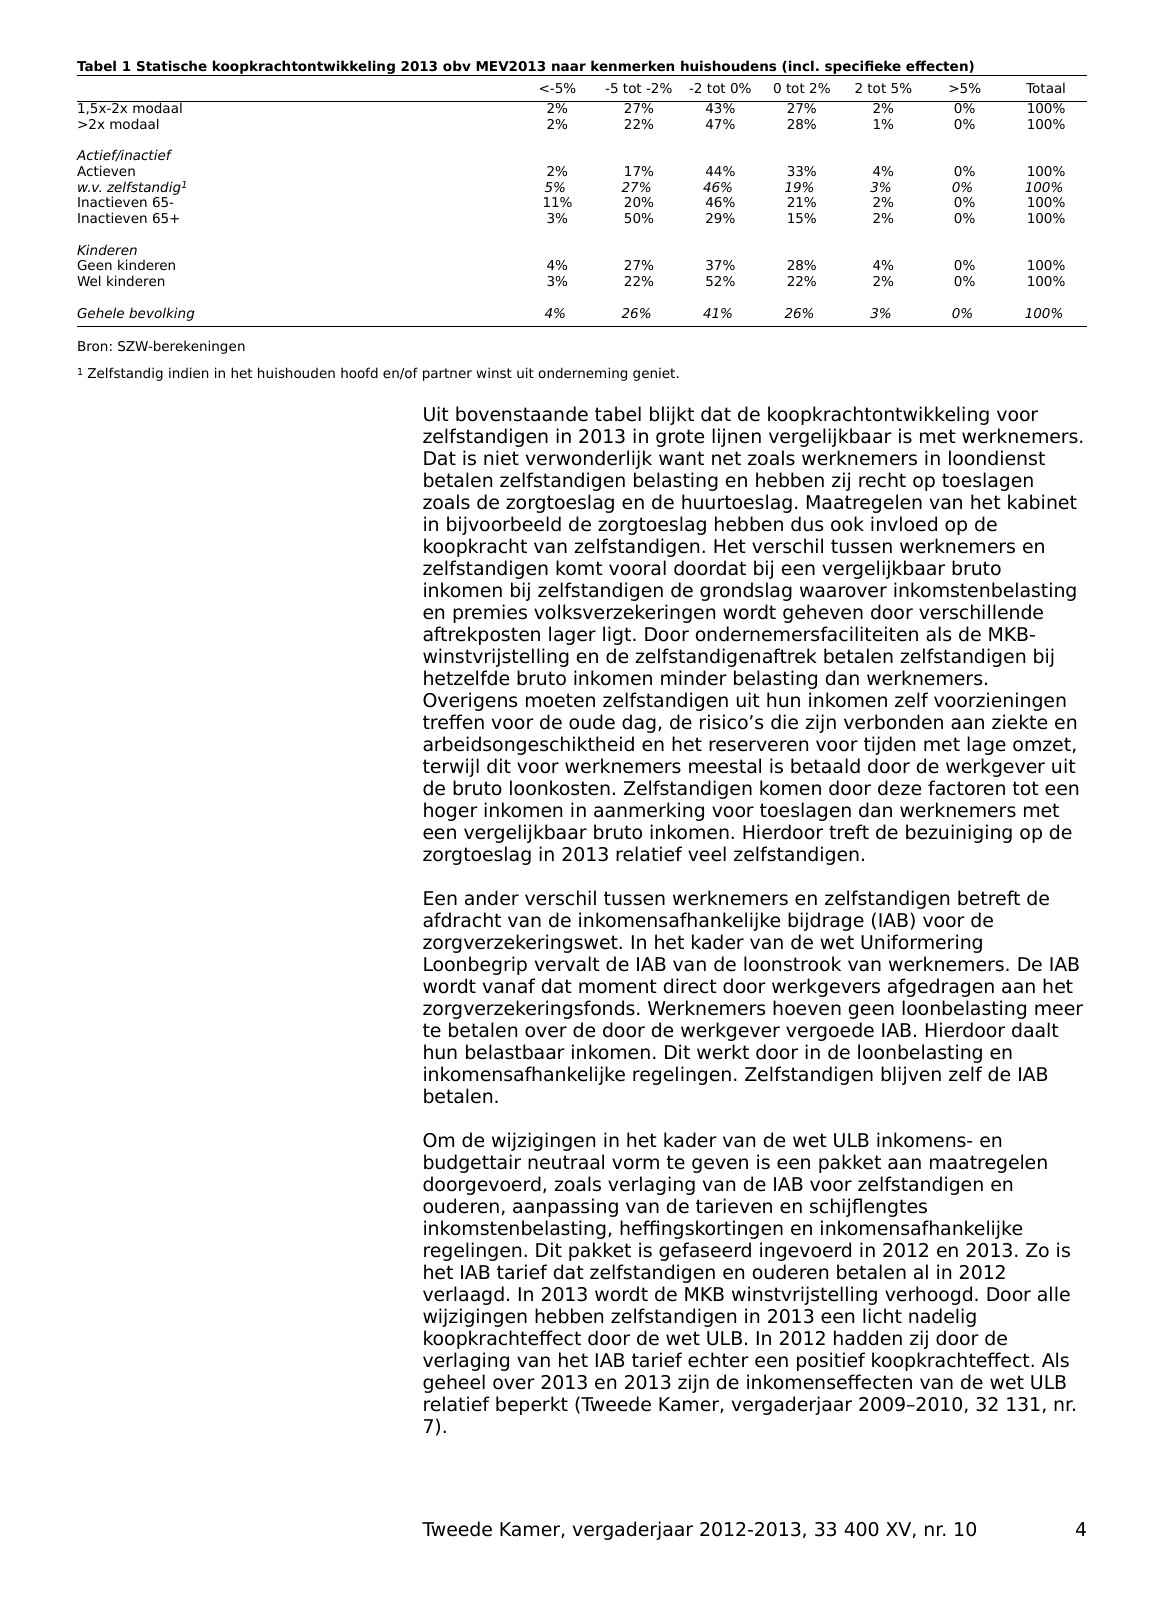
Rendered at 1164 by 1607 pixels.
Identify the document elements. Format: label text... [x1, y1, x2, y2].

table_cell 43% [679, 102, 761, 117]
table_cell [842, 243, 924, 258]
table_cell Bron: SZW-berekeningen 1 Zelfstandig indien in het huishouden hoofd en/of partner winst uit onderneming geniet. [77, 327, 1087, 382]
table_cell 33% [761, 164, 842, 179]
table_cell [679, 227, 761, 242]
table_cell 46% [679, 195, 761, 211]
table_cell >2x modaal [77, 117, 516, 132]
table_cell [516, 227, 598, 242]
text Uit bovenstaande tabel blijkt dat de koopkrachtontwikkeling voor zelfstandigen in 2013 in grote lijnen vergelijkbaar is met werknemers. Dat is niet verwonderlijk want net zoals werknemers in loondienst betalen zelfstandigen belasting en hebben zij recht op toeslagen zoals de zorgtoeslag en de huurtoeslag. Maatregelen van het kabinet in bijvoorbeeld de zorgtoeslag hebben dus ook invloed op de koopkracht van zelfstandigen. Het verschil tussen werknemers en zelfstandigen komt vooral doordat bij een vergelijkbaar bruto inkomen bij zelfstandigen de grondslag waarover inkomstenbelasting en premies volksverzekeringen wordt geheven door verschillende aftrekposten lager ligt. Door ondernemersfaciliteiten als de MKB-winstvrijstelling en de zelfstandigenaftrek betalen zelfstandigen bij hetzelfde bruto inkomen minder belasting dan werknemers. Overigens moeten zelfstandigen uit hun inkomen zelf voorzieningen treffen voor de oude dag, de risico’s die zijn verbonden aan ziekte en arbeidsongeschiktheid en het reserveren voor tijden met lage omzet, terwijl dit voor werknemers meestal is betaald door de werkgever uit de bruto loonkosten. Zelfstandigen komen door deze factoren tot een hoger inkomen in aanmerking voor toeslagen dan werknemers met een vergelijkbaar bruto inkomen. Hierdoor treft de bezuiniging op de zorgtoeslag in 2013 relatief veel zelfstandigen. [422, 404, 1087, 866]
table_cell 0% [924, 195, 1005, 211]
table_cell 100% [1005, 117, 1087, 132]
table_cell 2% [516, 117, 598, 132]
table_cell [1005, 243, 1087, 258]
table_cell 37% [679, 258, 761, 274]
table_cell 1,5x-2x modaal [77, 102, 516, 117]
table_cell 3% [516, 211, 598, 227]
table_cell [761, 148, 842, 164]
table_cell 11% [516, 195, 598, 211]
table_cell -5 tot -2% [598, 76, 679, 101]
table_cell 26% [761, 305, 842, 326]
table_cell 3% [516, 274, 598, 290]
table_cell 4% [516, 305, 598, 326]
table_cell Kinderen [77, 243, 516, 258]
table_cell [924, 148, 1005, 164]
table_cell 20% [598, 195, 679, 211]
table_cell [516, 148, 598, 164]
table_cell 0% [924, 117, 1005, 132]
table_cell 2% [516, 102, 598, 117]
table_cell 19% [761, 180, 842, 195]
table_cell [1005, 227, 1087, 242]
table_cell >5% [924, 76, 1005, 101]
table_cell w.v. zelfstandig1 [77, 180, 516, 195]
table_cell [598, 227, 679, 242]
text Een ander verschil tussen werknemers en zelfstandigen betreft de afdracht van de inkomensafhankelijke bijdrage (IAB) voor de zorgverzekeringswet. In het kader van de wet Uniformering Loonbegrip vervalt de IAB van de loonstrook van werknemers. De IAB wordt vanaf dat moment direct door werkgevers afgedragen aan het zorgverzekeringsfonds. Werknemers hoeven geen loonbelasting meer te betalen over de door de werkgever vergoede IAB. Hierdoor daalt hun belastbaar inkomen. Dit werkt door in de loonbelasting en inkomensafhankelijke regelingen. Zelfstandigen blijven zelf de IAB betalen. [422, 888, 1087, 1108]
table_cell 41% [679, 305, 761, 326]
table_cell 22% [761, 274, 842, 290]
table_cell [598, 290, 679, 305]
table_cell [761, 243, 842, 258]
table_cell 100% [1005, 274, 1087, 290]
table_cell Totaal [1005, 76, 1087, 101]
table_cell 0% [924, 305, 1005, 326]
table_cell [842, 227, 924, 242]
table_cell 3% [842, 180, 924, 195]
table_cell Geen kinderen [77, 258, 516, 274]
text Om de wijzigingen in het kader van de wet ULB inkomens- en budgettair neutraal vorm te geven is een pakket aan maatregelen doorgevoerd, zoals verlaging van de IAB voor zelfstandigen en ouderen, aanpassing van de tarieven en schijflengtes inkomstenbelasting, heffingskortingen en inkomensafhankelijke regelingen. Dit pakket is gefaseerd ingevoerd in 2012 en 2013. Zo is het IAB tarief dat zelfstandigen en ouderen betalen al in 2012 verlaagd. In 2013 wordt de MKB winstvrijstelling verhoogd. Door alle wijzigingen hebben zelfstandigen in 2013 een licht nadelig koopkrachteffect door de wet ULB. In 2012 hadden zij door de verlaging van het IAB tarief echter een positief koopkrachteffect. Als geheel over 2013 en 2013 zijn de inkomenseffecten van de wet ULB relatief beperkt (Tweede Kamer, vergaderjaar 2009–2010, 32 131, nr. 7). [422, 1130, 1087, 1437]
table_cell 100% [1005, 211, 1087, 227]
table_cell 2% [516, 164, 598, 179]
table_cell [761, 227, 842, 242]
table_cell [1005, 133, 1087, 148]
table_cell [924, 290, 1005, 305]
table_cell 21% [761, 195, 842, 211]
table_cell 100% [1005, 258, 1087, 274]
table_cell [924, 227, 1005, 242]
table_cell 27% [598, 258, 679, 274]
table_cell 27% [761, 102, 842, 117]
table_cell [842, 290, 924, 305]
table_cell 1% [842, 117, 924, 132]
table_cell [679, 290, 761, 305]
table_cell 100% [1005, 102, 1087, 117]
table_cell [516, 243, 598, 258]
table_cell [679, 148, 761, 164]
table_cell [516, 290, 598, 305]
table_cell 4% [842, 164, 924, 179]
table_cell [598, 243, 679, 258]
table_cell 28% [761, 258, 842, 274]
table_cell 0% [924, 164, 1005, 179]
table_cell 4% [516, 258, 598, 274]
table_cell 22% [598, 274, 679, 290]
table_cell [77, 133, 516, 148]
table_cell 29% [679, 211, 761, 227]
table_cell 46% [679, 180, 761, 195]
table_cell Wel kinderen [77, 274, 516, 290]
table_cell 0% [924, 258, 1005, 274]
table_cell Actief/inactief [77, 148, 516, 164]
table_cell [1005, 290, 1087, 305]
table_cell 0% [924, 211, 1005, 227]
table_cell Actieven [77, 164, 516, 179]
table_cell [1005, 148, 1087, 164]
table_cell 52% [679, 274, 761, 290]
table_cell 2% [842, 274, 924, 290]
table_cell 47% [679, 117, 761, 132]
table_cell [842, 133, 924, 148]
table_cell Gehele bevolking [77, 305, 516, 326]
table_cell 44% [679, 164, 761, 179]
table_cell 0% [924, 102, 1005, 117]
table_cell 0% [924, 274, 1005, 290]
table_cell [77, 290, 516, 305]
table_cell [77, 227, 516, 242]
table_cell [679, 133, 761, 148]
table_cell [761, 290, 842, 305]
table_cell 26% [598, 305, 679, 326]
table_cell 5% [516, 180, 598, 195]
table_cell 3% [842, 305, 924, 326]
table_cell 15% [761, 211, 842, 227]
table_cell Inactieven 65+ [77, 211, 516, 227]
table_cell 50% [598, 211, 679, 227]
table_cell 100% [1005, 305, 1087, 326]
table_cell [516, 133, 598, 148]
table_cell [598, 148, 679, 164]
table_cell 4% [842, 258, 924, 274]
table_cell [924, 133, 1005, 148]
table_cell 2% [842, 195, 924, 211]
table_cell 22% [598, 117, 679, 132]
table_cell -2 tot 0% [679, 76, 761, 101]
table_cell 100% [1005, 195, 1087, 211]
table_cell [598, 133, 679, 148]
table_cell Inactieven 65- [77, 195, 516, 211]
table_cell [761, 133, 842, 148]
table_cell 27% [598, 180, 679, 195]
table_cell 0 tot 2% [761, 76, 842, 101]
table_cell 2% [842, 211, 924, 227]
table_cell 17% [598, 164, 679, 179]
table_cell [924, 243, 1005, 258]
table_cell [842, 148, 924, 164]
table_cell [679, 243, 761, 258]
table_cell [77, 76, 516, 101]
table_cell 27% [598, 102, 679, 117]
table_cell 100% [1005, 180, 1087, 195]
table_cell 0% [924, 180, 1005, 195]
table_cell 2% [842, 102, 924, 117]
table_cell 2 tot 5% [842, 76, 924, 101]
table_cell 100% [1005, 164, 1087, 179]
table_header Tabel 1 Statische koopkrachtontwikkeling 2013 obv MEV2013 naar kenmerken huishoudens (incl. specifieke effecten) [77, 59, 1087, 75]
table_cell 28% [761, 117, 842, 132]
table_cell <-5% [516, 76, 598, 101]
